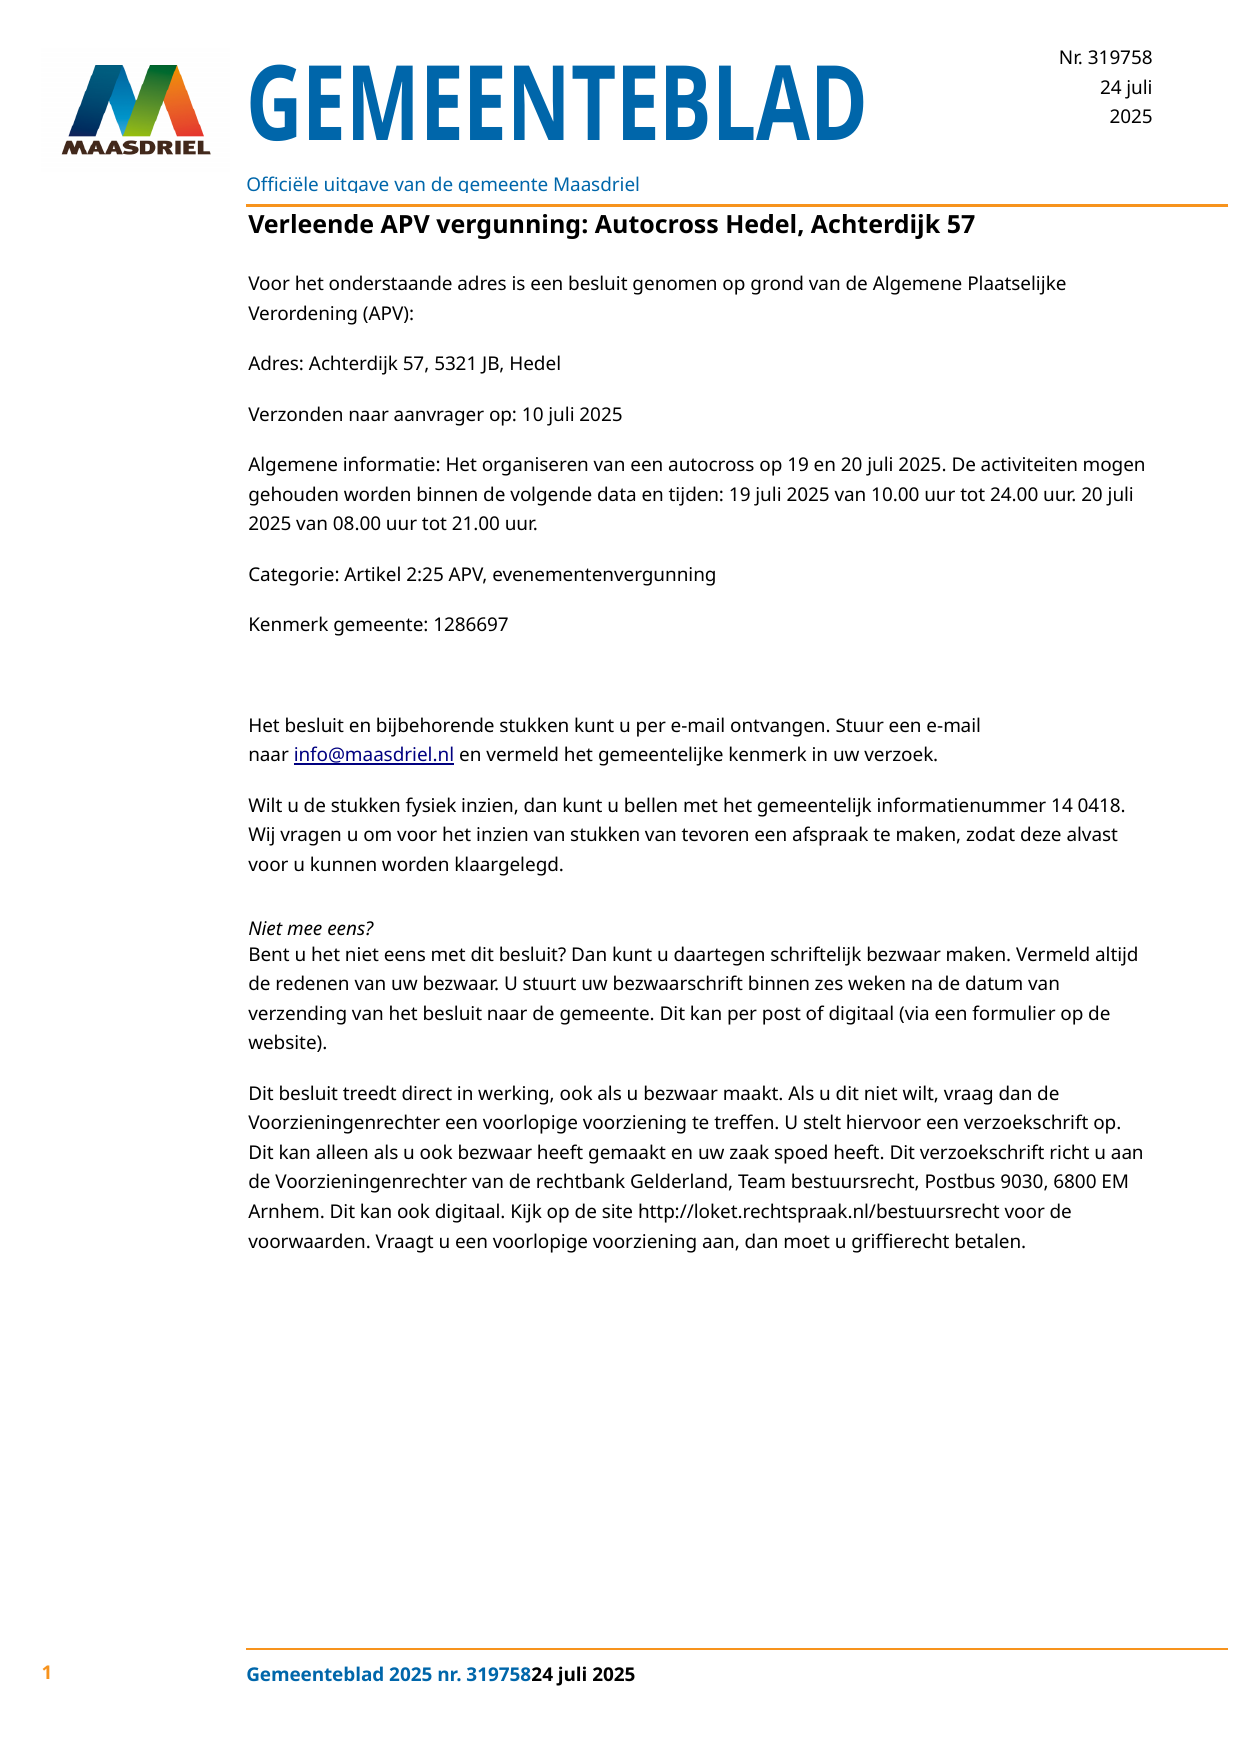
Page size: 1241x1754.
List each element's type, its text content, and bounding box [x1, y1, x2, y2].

text Adres: Achterdijk 57, 5321 JB, Hedel [248, 350, 1152, 376]
text Het besluit en bijbehorende stukken kunt u per e-mail ontvangen. Stuur een e-mail naar info@maasdriel.nl en vermeld het gemeentelijke kenmerk in uw verzoek. [248, 712, 1152, 767]
text Bent u het niet eens met dit besluit? Dan kunt u daartegen schriftelijk bezwaar maken. Vermeld altijd de redenen van uw bezwaar. U stuurt uw bezwaarschrift binnen zes weken na de datum van verzending van het besluit naar de gemeente. Dit kan per post of digitaal (via een formulier op de website). [248, 941, 1152, 1055]
text Voor het onderstaande adres is een besluit genomen op grond van de Algemene Plaatselijke Verordening (APV): [248, 270, 1152, 326]
text Verleende APV vergunning: Autocross Hedel, Achterdijk 57 [248, 207, 1152, 241]
picture [41, 47, 231, 172]
text Algemene informatie: Het organiseren van een autocross op 19 en 20 juli 2025. De activiteiten mogen gehouden worden binnen de volgende data en tijden: 19 juli 2025 van 10.00 uur tot 24.00 uur. 20 juli 2025 van 08.00 uur tot 21.00 uur. [248, 451, 1152, 536]
text Categorie: Artikel 2:25 APV, evenementenvergunning [248, 561, 1152, 586]
text Niet mee eens? [248, 915, 1152, 941]
text Dit besluit treedt direct in werking, ook als u bezwaar maakt. Als u dit niet wilt, vraag dan de Voorzieningenrechter een voorlopige voorziening te treffen. U stelt hiervoor een verzoekschrift op. Dit kan alleen als u ook bezwaar heeft gemaakt en uw zaak spoed heeft. Dit verzoekschrift richt u aan de Voorzieningenrechter van de rechtbank Gelderland, Team bestuursrecht, Postbus 9030, 6800 EM Arnhem. Dit kan ook digitaal. Kijk op de site http://loket.rechtspraak.nl/bestuursrecht voor de voorwaarden. Vraagt u een voorlopige voorziening aan, dan moet u griffierecht betalen. [248, 1080, 1152, 1254]
text Kenmerk gemeente: 1286697 [248, 611, 1152, 637]
text Wilt u de stukken fysiek inzien, dan kunt u bellen met het gemeentelijk informatienummer 14 0418. Wij vragen u om voor het inzien van stukken van tevoren een afspraak te maken, zodat deze alvast voor u kunnen worden klaargelegd. [248, 792, 1152, 877]
text Verzonden naar aanvrager op: 10 juli 2025 [248, 401, 1152, 426]
